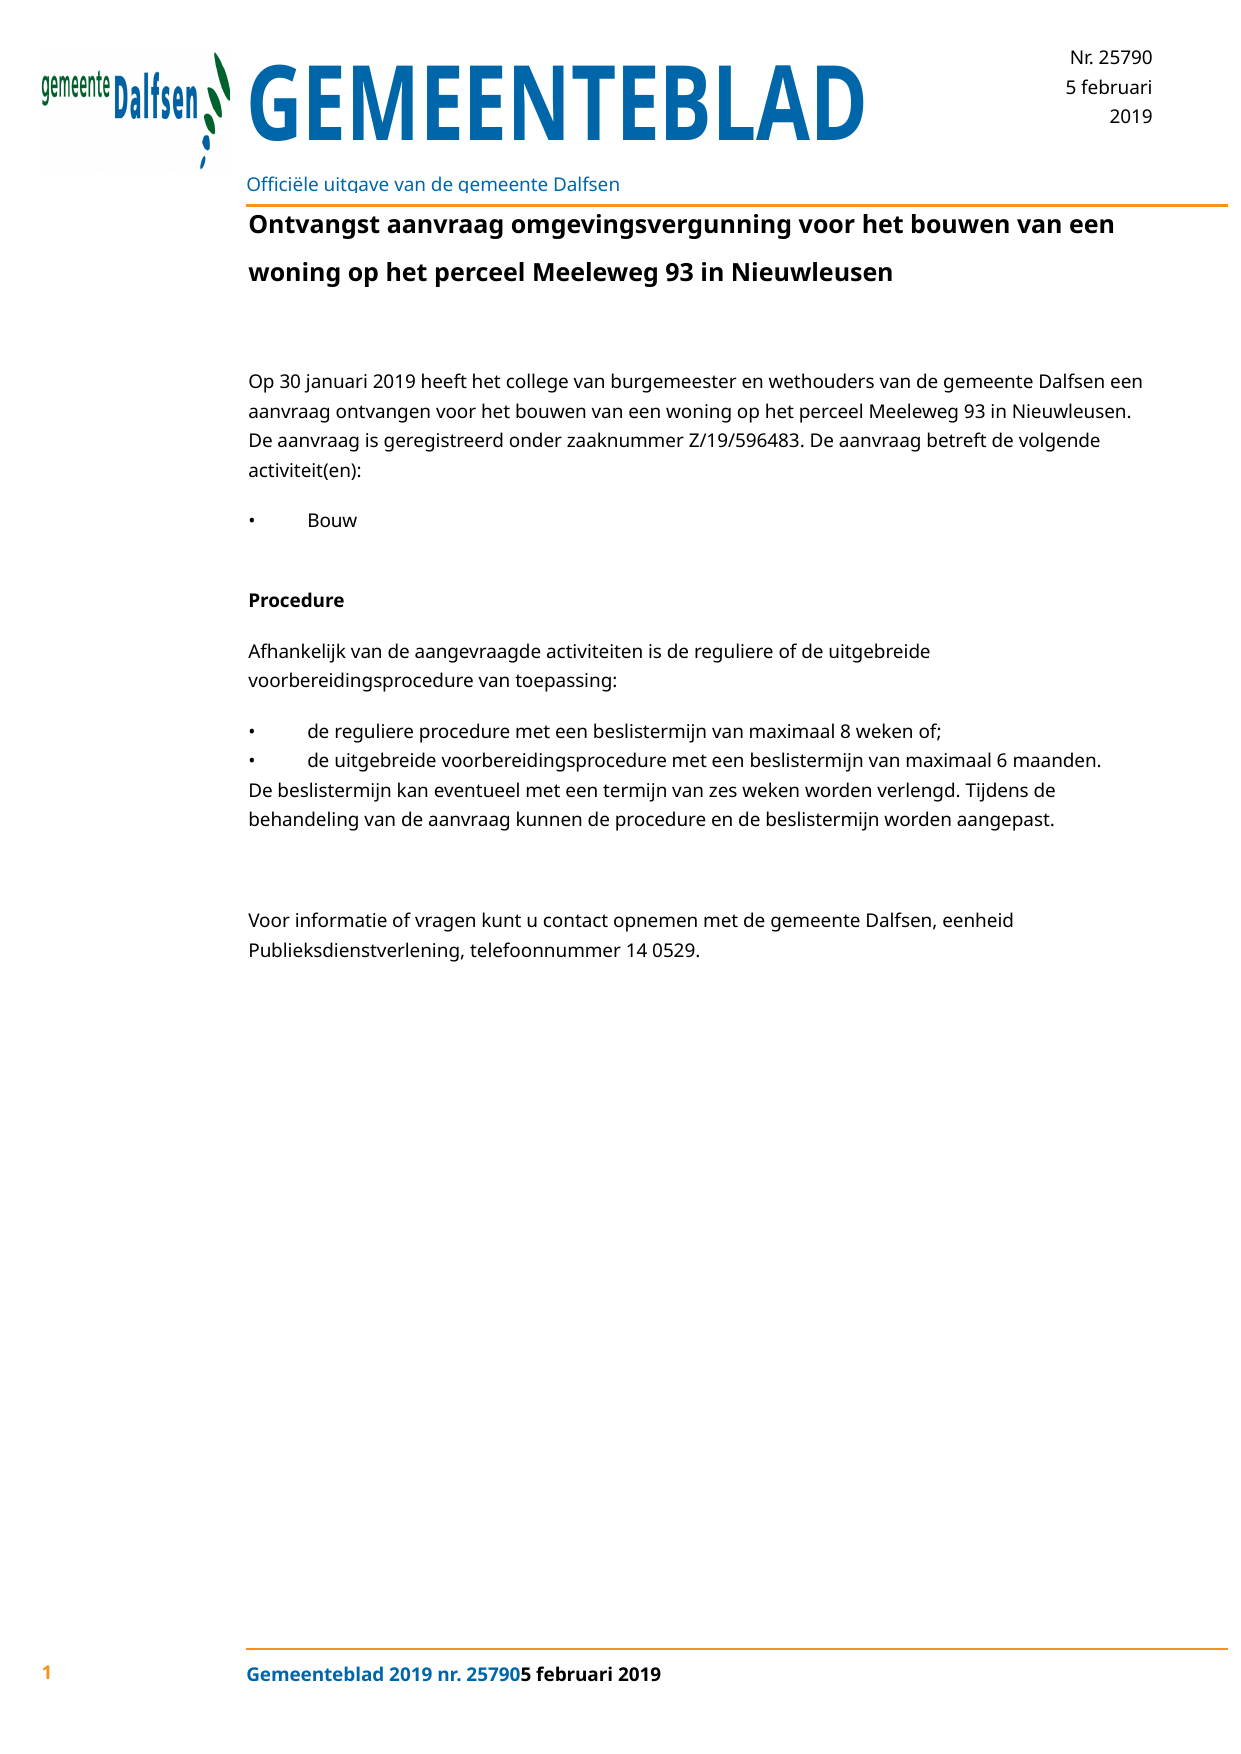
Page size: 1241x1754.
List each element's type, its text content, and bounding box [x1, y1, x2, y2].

text Voor informatie of vragen kunt u contact opnemen met de gemeente Dalfsen, eenheid Publieksdienstverlening, telefoonnummer 14 0529. [248, 907, 1152, 963]
text Op 30 januari 2019 heeft het college van burgemeester en wethouders van de gemeente Dalfsen een aanvraag ontvangen voor het bouwen van een woning op het perceel Meeleweg 93 in Nieuwleusen. De aanvraag is geregistreerd onder zaaknummer Z/19/596483. De aanvraag betreft de volgende activiteit(en): [248, 368, 1152, 483]
list Bouw [248, 507, 1152, 533]
picture [41, 47, 231, 172]
text Afhankelijk van de aangevraagde activiteiten is de reguliere of de uitgebreide voorbereidingsprocedure van toepassing: [248, 638, 1152, 693]
text De beslistermijn kan eventueel met een termijn van zes weken worden verlengd. Tijdens de behandeling van de aanvraag kunnen de procedure en de beslistermijn worden aangepast. [248, 777, 1152, 832]
list de uitgebreide voorbereidingsprocedure met een beslistermijn van maximaal 6 maanden. [248, 747, 1152, 773]
text Ontvangst aanvraag omgevingsvergunning voor het bouwen van een woning op het perceel Meeleweg 93 in Nieuwleusen [248, 207, 1152, 288]
text Procedure [248, 587, 1152, 613]
list de reguliere procedure met een beslistermijn van maximaal 8 weken of; [248, 718, 1152, 744]
